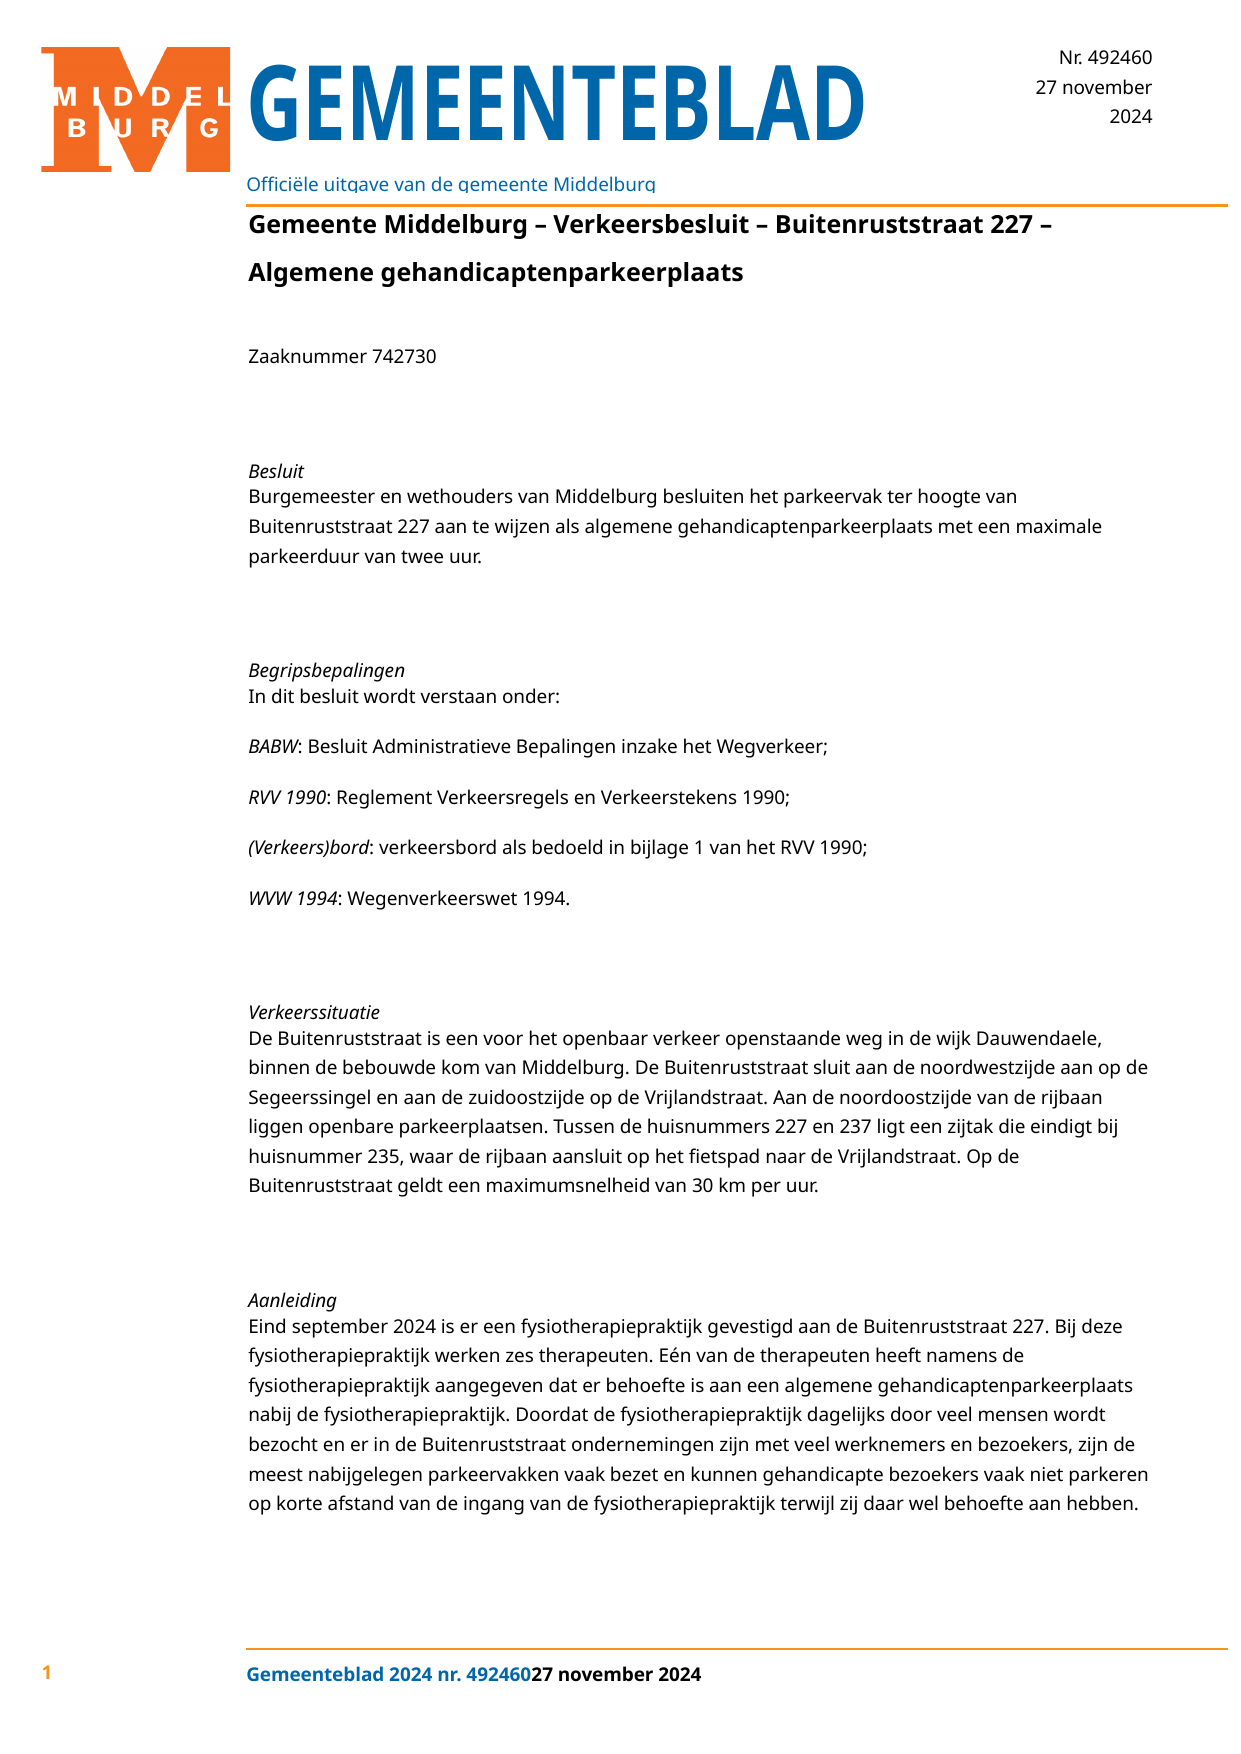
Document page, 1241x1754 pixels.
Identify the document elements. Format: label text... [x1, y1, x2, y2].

text Eind september 2024 is er een fysiotherapiepraktijk gevestigd aan de Buitenruststraat 227. Bij deze fysiotherapiepraktijk werken zes therapeuten. Eén van de therapeuten heeft namens de fysiotherapiepraktijk aangegeven dat er behoefte is aan een algemene gehandicaptenparkeerplaats nabij de fysiotherapiepraktijk. Doordat de fysiotherapiepraktijk dagelijks door veel mensen wordt bezocht en er in de Buitenruststraat ondernemingen zijn met veel werknemers en bezoekers, zijn de meest nabijgelegen parkeervakken vaak bezet en kunnen gehandicapte bezoekers vaak niet parkeren op korte afstand van de ingang van de fysiotherapiepraktijk terwijl zij daar wel behoefte aan hebben. [248, 1313, 1152, 1516]
text WVW 1994: Wegenverkeerswet 1994. [248, 885, 1152, 910]
text De Buitenruststraat is een voor het openbaar verkeer openstaande weg in de wijk Dauwendaele, binnen de bebouwde kom van Middelburg. De Buitenruststraat sluit aan de noordwestzijde aan op de Segeerssingel en aan de zuidoostzijde op de Vrijlandstraat. Aan de noordoostzijde van de rijbaan liggen openbare parkeerplaatsen. Tussen de huisnummers 227 en 237 ligt een zijtak die eindigt bij huisnummer 235, waar de rijbaan aansluit op het fietspad naar de Vrijlandstraat. Op de Buitenruststraat geldt een maximumsnelheid van 30 km per uur. [248, 1025, 1152, 1198]
text Gemeente Middelburg – Verkeersbesluit – Buitenruststraat 227 – Algemene gehandicaptenparkeerplaats [248, 207, 1152, 288]
text (Verkeers)bord: verkeersbord als bedoeld in bijlage 1 van het RVV 1990; [248, 834, 1152, 860]
text Verkeerssituatie [248, 999, 1152, 1025]
text RVV 1990: Reglement Verkeersregels en Verkeerstekens 1990; [248, 784, 1152, 809]
text Begripsbepalingen [248, 657, 1152, 683]
text Besluit [248, 458, 1152, 484]
text BABW: Besluit Administratieve Bepalingen inzake het Wegverkeer; [248, 733, 1152, 759]
text Aanleiding [248, 1287, 1152, 1313]
picture [41, 47, 231, 172]
text Burgemeester en wethouders van Middelburg besluiten het parkeervak ter hoogte van Buitenruststraat 227 aan te wijzen als algemene gehandicaptenparkeerplaats met een maximale parkeerduur van twee uur. [248, 484, 1152, 569]
text In dit besluit wordt verstaan onder: [248, 683, 1152, 709]
text Zaaknummer 742730 [248, 344, 1152, 369]
